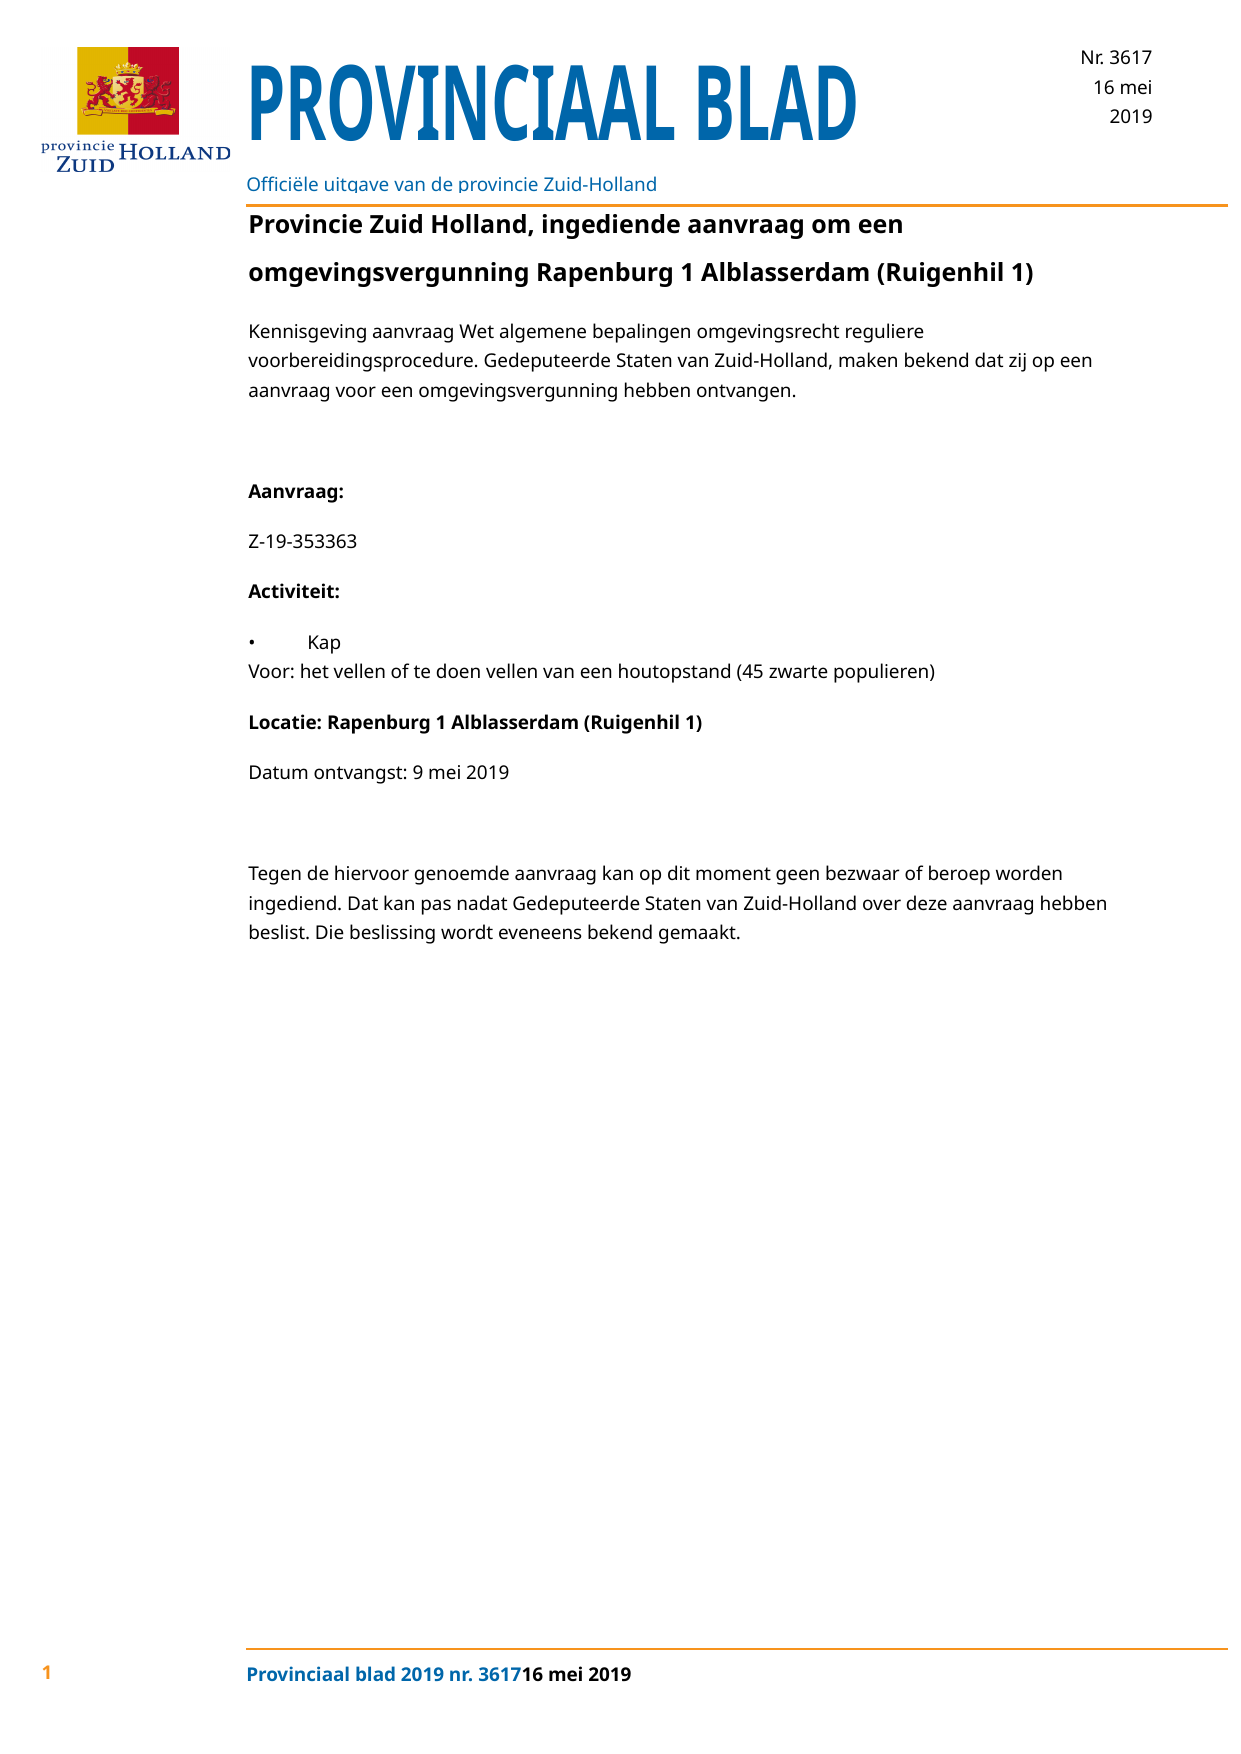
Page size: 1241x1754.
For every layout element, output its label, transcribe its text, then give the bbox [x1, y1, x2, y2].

picture [41, 47, 231, 172]
list Kap [248, 629, 1152, 655]
text Voor: het vellen of te doen vellen van een houtopstand (45 zwarte populieren) [248, 659, 1152, 684]
text Kennisgeving aanvraag Wet algemene bepalingen omgevingsrecht reguliere voorbereidingsprocedure. Gedeputeerde Staten van Zuid-Holland, maken bekend dat zij op een aanvraag voor een omgevingsvergunning hebben ontvangen. [248, 318, 1152, 403]
text Locatie: Rapenburg 1 Alblasserdam (Ruigenhil 1) [248, 709, 1152, 735]
text Provincie Zuid Holland, ingediende aanvraag om een omgevingsvergunning Rapenburg 1 Alblasserdam (Ruigenhil 1) [248, 207, 1152, 288]
text Z-19-353363 [248, 528, 1152, 554]
text Tegen de hiervoor genoemde aanvraag kan op dit moment geen bezwaar of beroep worden ingediend. Dat kan pas nadat Gedeputeerde Staten van Zuid-Holland over deze aanvraag hebben beslist. Die beslissing wordt eveneens bekend gemaakt. [248, 860, 1152, 945]
text Datum ontvangst: 9 mei 2019 [248, 759, 1152, 785]
text Aanvraag: [248, 478, 1152, 504]
text Activiteit: [248, 579, 1152, 604]
